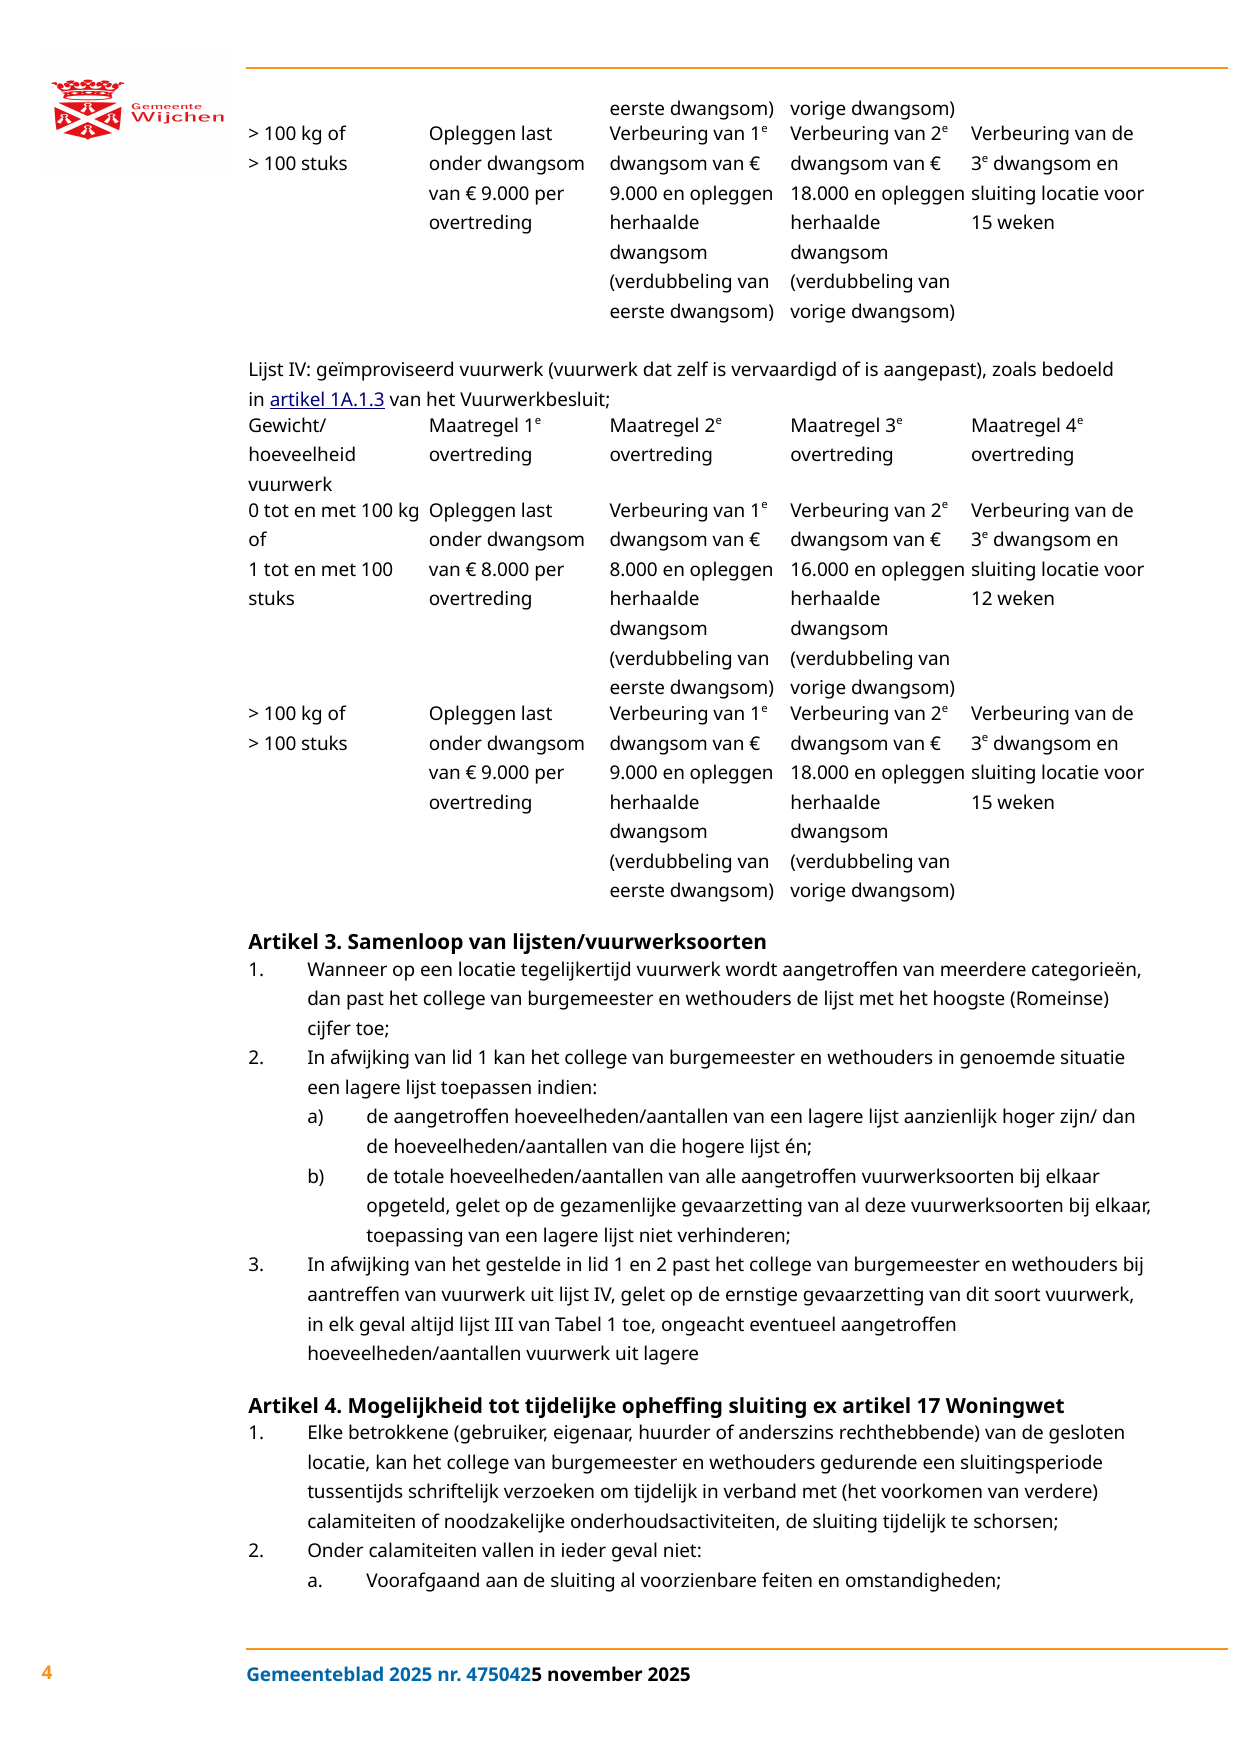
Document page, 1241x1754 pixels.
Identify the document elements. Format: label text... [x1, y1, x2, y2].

table_cell Maatregel 2e overtreding [609, 412, 790, 497]
text Artikel 3. Samenloop van lijsten/vuurwerksoorten [248, 927, 1152, 956]
list Elke betrokkene (gebruiker, eigenaar, huurder of anderszins rechthebbende) van de gesloten locatie, kan het college van burgemeester en wethouders gedurende een sluitingsperiode tussentijds schriftelijk verzoeken om tijdelijk in verband met (het voorkomen van verdere) calamiteiten of noodzakelijke onderhoudsactiviteiten, de sluiting tijdelijk te schorsen; [248, 1419, 1152, 1534]
table_cell eerste dwangsom) [609, 95, 790, 121]
table_cell Opleggen last onder dwangsom van € 8.000 per overtreding [429, 497, 609, 700]
picture [41, 47, 231, 172]
table_cell Maatregel 3e overtreding [790, 412, 971, 497]
table_cell [429, 95, 609, 121]
table_cell Maatregel 1e overtreding [429, 412, 609, 497]
table_cell Verbeuring van 2e dwangsom van € 16.000 en opleggen herhaalde dwangsom (verdubbeling van vorige dwangsom) [790, 497, 971, 700]
list de totale hoeveelheden/aantallen van alle aangetroffen vuurwerksoorten bij elkaar opgeteld, gelet op de gezamenlijke gevaarzetting van al deze vuurwerksoorten bij elkaar, toepassing van een lagere lijst niet verhinderen; [307, 1163, 1152, 1248]
list In afwijking van het gestelde in lid 1 en 2 past het college van burgemeester en wethouders bij aantreffen van vuurwerk uit lijst IV, gelet op de ernstige gevaarzetting van dit soort vuurwerk, in elk geval altijd lijst III van Tabel 1 toe, ongeacht eventueel aangetroffen hoeveelheden/aantallen vuurwerk uit lagere [248, 1252, 1152, 1366]
table_cell Verbeuring van 2e dwangsom van € 18.000 en opleggen herhaalde dwangsom (verdubbeling van vorige dwangsom) [790, 700, 971, 903]
table_header Lijst IV: geïmproviseerd vuurwerk (vuurwerk dat zelf is vervaardigd of is aangepast), zoals bedoeld in artikel 1A.1.3 van het Vuurwerkbesluit; [248, 357, 1152, 412]
table_cell Maatregel 4e overtreding [971, 412, 1152, 497]
list Voorafgaand aan de sluiting al voorzienbare feiten en omstandigheden; [307, 1567, 1152, 1593]
table_cell > 100 kg of > 100 stuks [248, 121, 429, 324]
list In afwijking van lid 1 kan het college van burgemeester en wethouders in genoemde situatie een lagere lijst toepassen indien: [248, 1044, 1152, 1100]
table_cell Opleggen last onder dwangsom van € 9.000 per overtreding [429, 121, 609, 324]
list de aangetroffen hoeveelheden/aantallen van een lagere lijst aanzienlijk hoger zijn/ dan de hoeveelheden/aantallen van die hogere lijst én; [307, 1104, 1152, 1159]
table_cell > 100 kg of > 100 stuks [248, 700, 429, 903]
table_cell Verbeuring van de 3e dwangsom en sluiting locatie voor 15 weken [971, 700, 1152, 903]
text Artikel 4. Mogelijkheid tot tijdelijke opheffing sluiting ex artikel 17 Woningwet [248, 1391, 1152, 1419]
table_cell Opleggen last onder dwangsom van € 9.000 per overtreding [429, 700, 609, 903]
table_cell Verbeuring van 1e dwangsom van € 8.000 en opleggen herhaalde dwangsom (verdubbeling van eerste dwangsom) [609, 497, 790, 700]
list Onder calamiteiten vallen in ieder geval niet: [248, 1538, 1152, 1563]
table_cell Verbeuring van 1e dwangsom van € 9.000 en opleggen herhaalde dwangsom (verdubbeling van eerste dwangsom) [609, 121, 790, 324]
table_cell vorige dwangsom) [790, 95, 971, 121]
table_cell Verbeuring van 2e dwangsom van € 18.000 en opleggen herhaalde dwangsom (verdubbeling van vorige dwangsom) [790, 121, 971, 324]
table_cell [248, 95, 429, 121]
table_cell Verbeuring van de 3e dwangsom en sluiting locatie voor 12 weken [971, 497, 1152, 700]
table_cell [971, 95, 1152, 121]
list Wanneer op een locatie tegelijkertijd vuurwerk wordt aangetroffen van meerdere categorieën, dan past het college van burgemeester en wethouders de lijst met het hoogste (Romeinse) cijfer toe; [248, 956, 1152, 1041]
table_cell Verbeuring van 1e dwangsom van € 9.000 en opleggen herhaalde dwangsom (verdubbeling van eerste dwangsom) [609, 700, 790, 903]
table_cell Verbeuring van de 3e dwangsom en sluiting locatie voor 15 weken [971, 121, 1152, 324]
table_cell Gewicht/ hoeveelheid vuurwerk [248, 412, 429, 497]
table_cell 0 tot en met 100 kg of 1 tot en met 100 stuks [248, 497, 429, 700]
